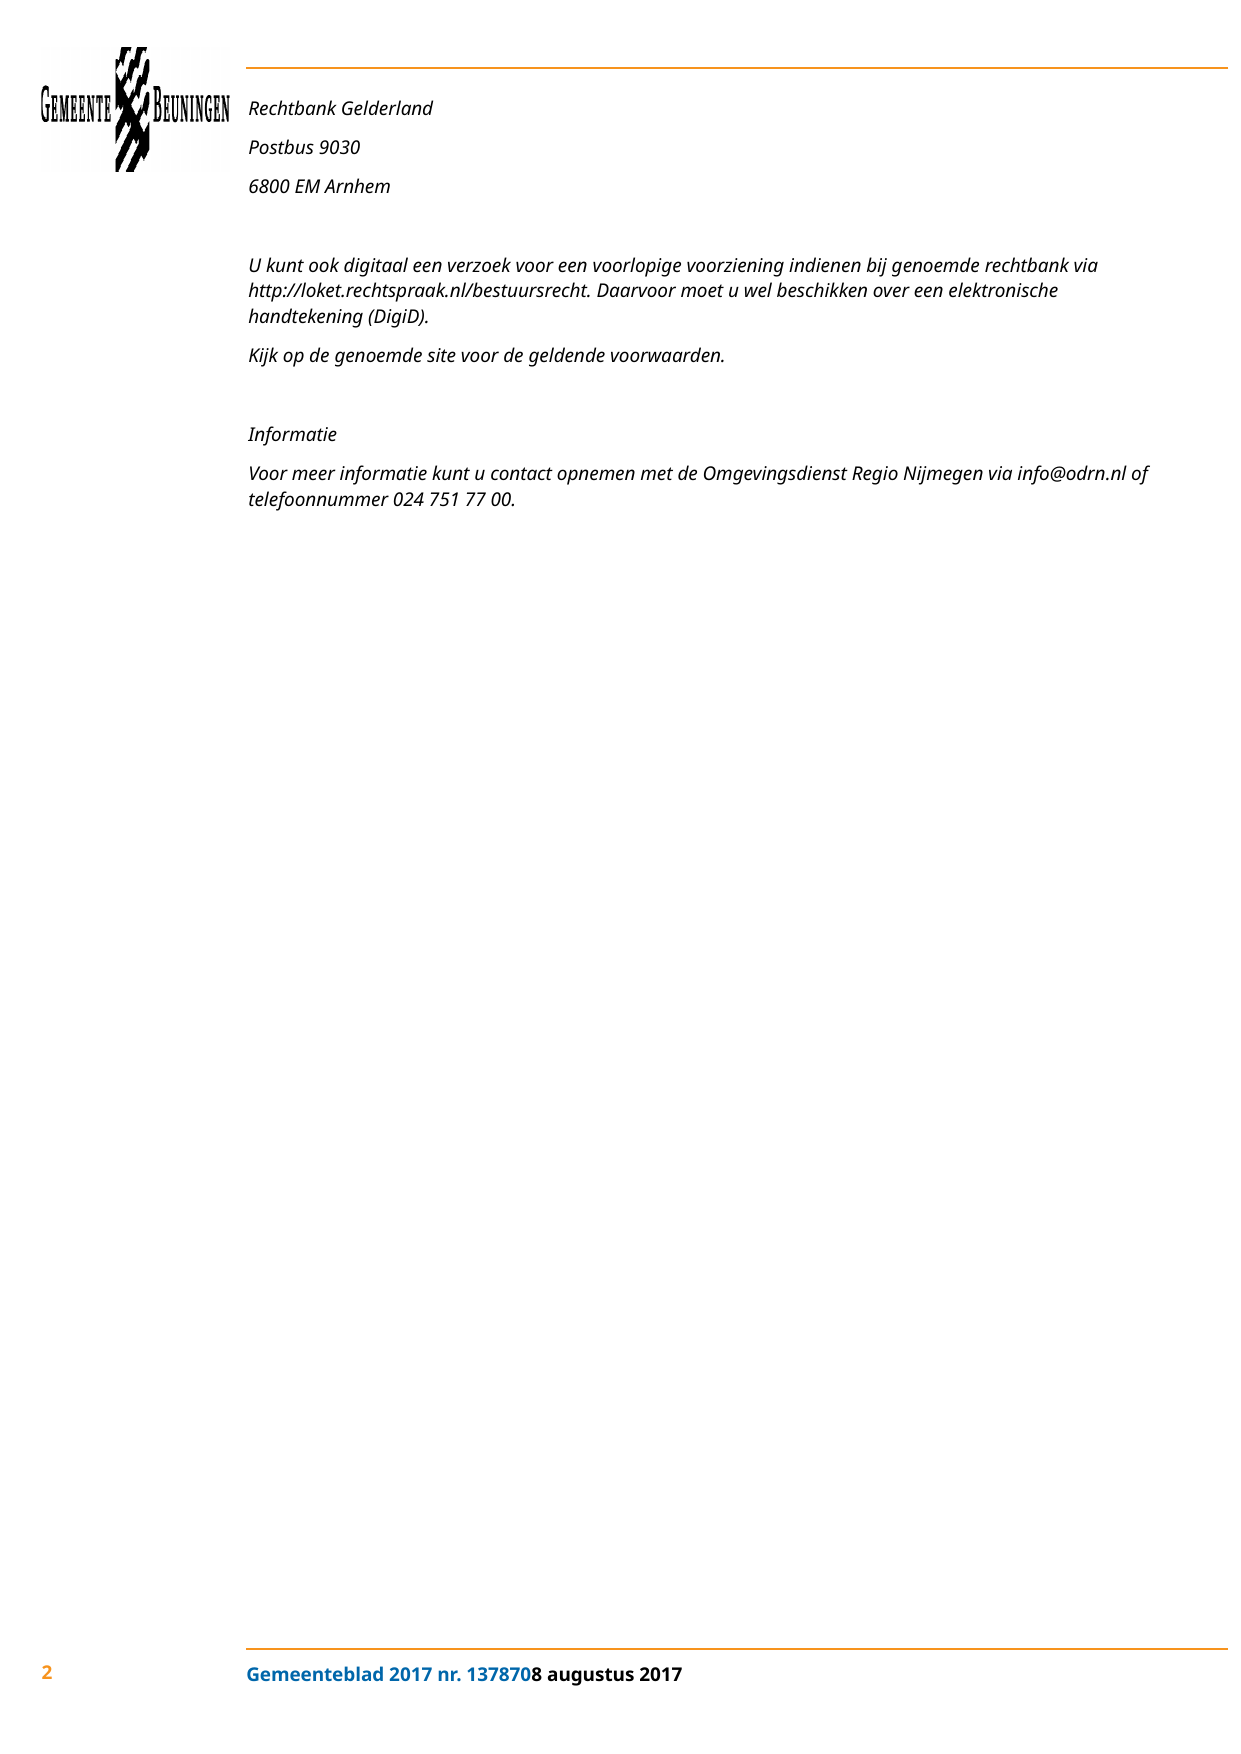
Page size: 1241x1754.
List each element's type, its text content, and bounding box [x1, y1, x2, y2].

text Voor meer informatie kunt u contact opnemen met de Omgevingsdienst Regio Nijmegen via info@odrn.nl of telefoonnummer 024 751 77 00. [248, 460, 1152, 512]
picture [41, 47, 231, 172]
text Informatie [248, 421, 1152, 447]
text Rechtbank Gelderland [248, 95, 1152, 121]
text 6800 EM Arnhem [248, 173, 1152, 199]
text U kunt ook digitaal een verzoek voor een voorlopige voorziening indienen bij genoemde rechtbank via http://loket.rechtspraak.nl/bestuursrecht. Daarvoor moet u wel beschikken over een elektronische handtekening (DigiD). [248, 252, 1152, 329]
text Postbus 9030 [248, 134, 1152, 160]
text Kijk op de genoemde site voor de geldende voorwaarden. [248, 343, 1152, 368]
